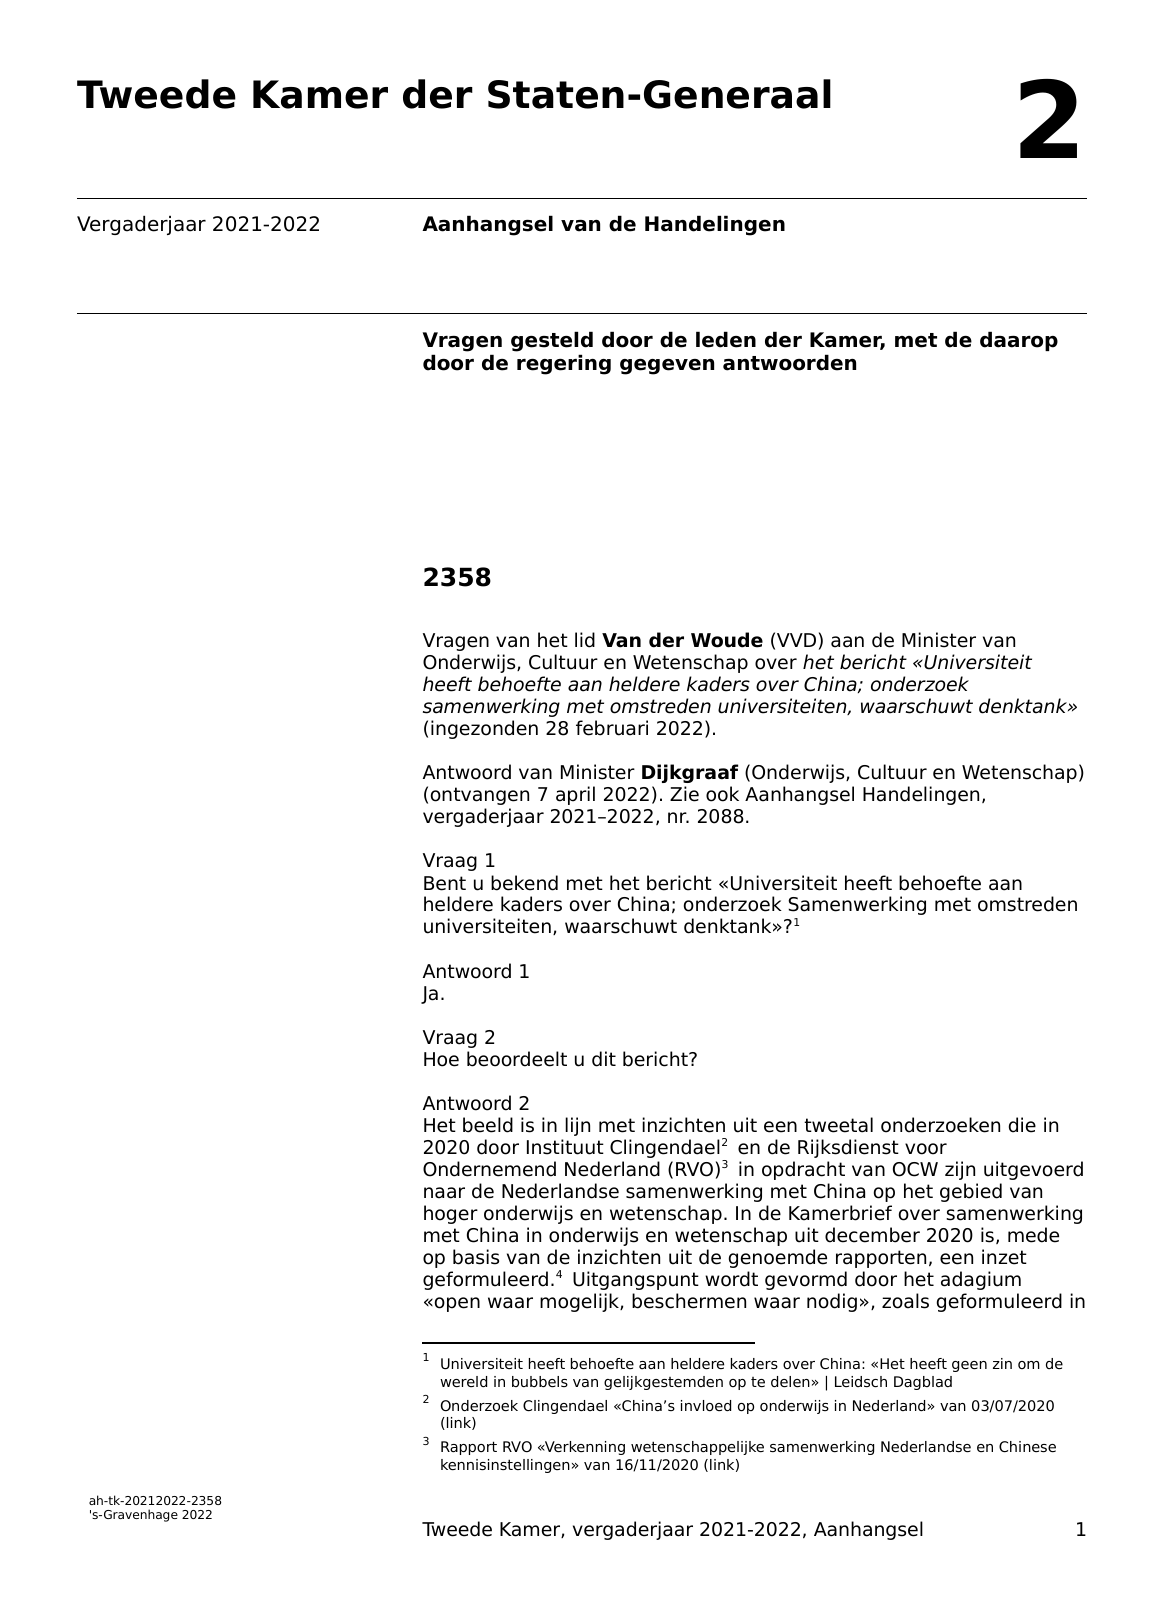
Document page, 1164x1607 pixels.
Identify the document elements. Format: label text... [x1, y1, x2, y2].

text Het beeld is in lijn met inzichten uit een tweetal onderzoeken die in 2020 door Instituut Clingendael en de Rijksdienst voor Ondernemend Nederland (RVO) in opdracht van OCW zijn uitgevoerd naar de Nederlandse samenwerking met China op het gebied van hoger onderwijs en wetenschap. In de Kamerbrief over samenwerking met China in onderwijs en wetenschap uit december 2020 is, mede op basis van de inzichten uit de genoemde rapporten, een inzet geformuleerd. Uitgangspunt wordt gevormd door het adagium «open waar mogelijk, beschermen waar nodig», zoals geformuleerd in [422, 1115, 1087, 1313]
text Antwoord 1 [422, 961, 1087, 982]
table_cell Vragen gesteld door de leden der Kamer, met de daarop door de regering gegeven antwoorden [422, 314, 1087, 375]
text Antwoord van Minister Dijkgraaf (Onderwijs, Cultuur en Wetenschap) (ontvangen 7 april 2022). Zie ook Aanhangsel Handelingen, vergaderjaar 2021–2022, nr. 2088. [422, 762, 1087, 828]
table_cell Vergaderjaar 2021-2022 [77, 199, 422, 313]
text Onderzoek Clingendael «China’s invloed op onderwijs in Nederland» van 03/07/2020 (link) [422, 1393, 1087, 1432]
text Hoe beoordeelt u dit bericht? [422, 1049, 1087, 1071]
table_cell [77, 314, 422, 375]
text Antwoord 2 [422, 1093, 1087, 1115]
text 's-Gravenhage 2022 [88, 1508, 323, 1522]
text Ja. [422, 982, 1087, 1004]
text Bent u bekend met het bericht «Universiteit heeft behoefte aan heldere kaders over China; onderzoek Samenwerking met omstreden universiteiten, waarschuwt denktank»? [422, 872, 1087, 938]
table_cell Aanhangsel van de Handelingen [422, 199, 1087, 313]
text Vragen van het lid Van der Woude (VVD) aan de Minister van Onderwijs, Cultuur en Wetenschap over het bericht «Universiteit heeft behoefte aan heldere kaders over China; onderzoek samenwerking met omstreden universiteiten, waarschuwt denktank» (ingezonden 28 februari 2022). [422, 630, 1087, 740]
text Rapport RVO «Verkenning wetenschappelijke samenwerking Nederlandse en Chinese kennisinstellingen» van 16/11/2020 (link) [422, 1435, 1087, 1474]
text 2358 [422, 563, 1087, 592]
table_header 2 [886, 59, 1087, 198]
text Universiteit heeft behoefte aan heldere kaders over China: «Het heeft geen zin om de wereld in bubbels van gelijkgestemden op te delen» | Leidsch Dagblad [422, 1352, 1087, 1391]
table_header Tweede Kamer der Staten-Generaal [77, 59, 886, 198]
text ah-tk-20212022-2358 [88, 1494, 323, 1508]
text Vraag 1 [422, 850, 1087, 872]
text Vraag 2 [422, 1027, 1087, 1049]
